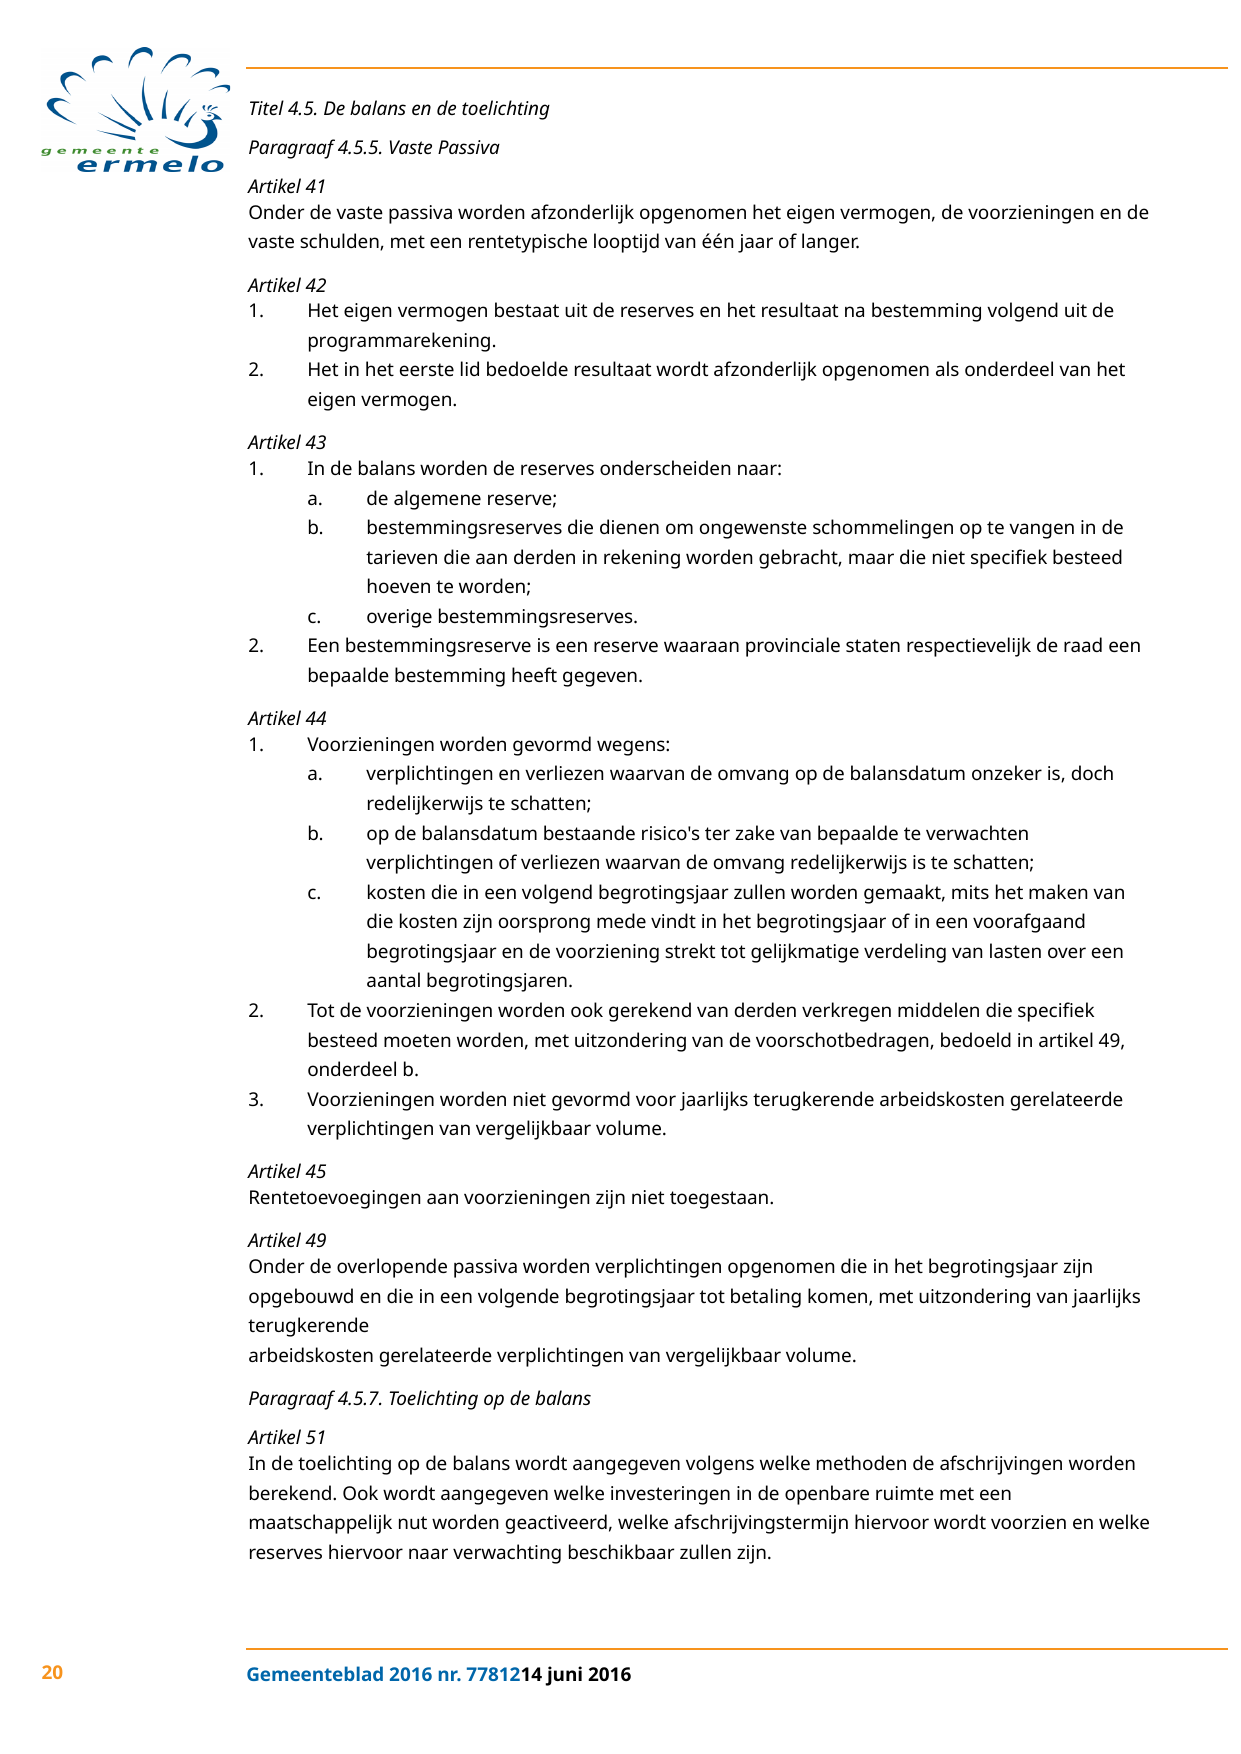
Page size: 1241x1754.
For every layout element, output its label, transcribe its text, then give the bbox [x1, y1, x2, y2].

text Paragraaf 4.5.7. Toelichting op de balans [248, 1385, 1152, 1411]
text Artikel 49 [248, 1228, 1152, 1253]
list Voorzieningen worden gevormd wegens: [248, 731, 1152, 757]
text Artikel 45 [248, 1159, 1152, 1184]
text Artikel 43 [248, 429, 1152, 455]
text Rentetoevoegingen aan voorzieningen zijn niet toegestaan. [248, 1184, 1152, 1210]
text arbeidskosten gerelateerde verplichtingen van vergelijkbaar volume. [248, 1342, 1152, 1368]
text Artikel 42 [248, 272, 1152, 297]
list Het in het eerste lid bedoelde resultaat wordt afzonderlijk opgenomen als onderdeel van het eigen vermogen. [248, 357, 1152, 412]
list kosten die in een volgend begrotingsjaar zullen worden gemaakt, mits het maken van die kosten zijn oorsprong mede vindt in het begrotingsjaar of in een voorafgaand begrotingsjaar en de voorziening strekt tot gelijkmatige verdeling van lasten over een aantal begrotingsjaren. [307, 879, 1152, 993]
list Een bestemmingsreserve is een reserve waaraan provinciale staten respectievelijk de raad een bepaalde bestemming heeft gegeven. [248, 633, 1152, 688]
text Onder de vaste passiva worden afzonderlijk opgenomen het eigen vermogen, de voorzieningen en de vaste schulden, met een rentetypische looptijd van één jaar of langer. [248, 199, 1152, 254]
text Onder de overlopende passiva worden verplichtingen opgenomen die in het begrotingsjaar zijn opgebouwd en die in een volgende begrotingsjaar tot betaling komen, met uitzondering van jaarlijks terugkerende [248, 1253, 1152, 1338]
list Voorzieningen worden niet gevormd voor jaarlijks terugkerende arbeidskosten gerelateerde verplichtingen van vergelijkbaar volume. [248, 1086, 1152, 1141]
list Tot de voorzieningen worden ook gerekend van derden verkregen middelen die specifiek besteed moeten worden, met uitzondering van de voorschotbedragen, bedoeld in artikel 49, onderdeel b. [248, 997, 1152, 1082]
list In de balans worden de reserves onderscheiden naar: [248, 455, 1152, 481]
text Artikel 44 [248, 705, 1152, 731]
text Titel 4.5. De balans en de toelichting [248, 95, 1152, 121]
list overige bestemmingsreserves. [307, 603, 1152, 629]
picture [41, 47, 231, 172]
text Artikel 41 [248, 173, 1152, 199]
text In de toelichting op de balans wordt aangegeven volgens welke methoden de afschrijvingen worden berekend. Ook wordt aangegeven welke investeringen in de openbare ruimte met een maatschappelijk nut worden geactiveerd, welke afschrijvingstermijn hiervoor wordt voorzien en welke reserves hiervoor naar verwachting beschikbaar zullen zijn. [248, 1450, 1152, 1565]
list bestemmingsreserves die dienen om ongewenste schommelingen op te vangen in de tarieven die aan derden in rekening worden gebracht, maar die niet specifiek besteed hoeven te worden; [307, 514, 1152, 599]
list verplichtingen en verliezen waarvan de omvang op de balansdatum onzeker is, doch redelijkerwijs te schatten; [307, 761, 1152, 816]
text Artikel 51 [248, 1424, 1152, 1450]
list op de balansdatum bestaande risico's ter zake van bepaalde te verwachten verplichtingen of verliezen waarvan de omvang redelijkerwijs is te schatten; [307, 820, 1152, 875]
list de algemene reserve; [307, 485, 1152, 510]
text Paragraaf 4.5.5. Vaste Passiva [248, 134, 1152, 160]
list Het eigen vermogen bestaat uit de reserves en het resultaat na bestemming volgend uit de programmarekening. [248, 297, 1152, 353]
